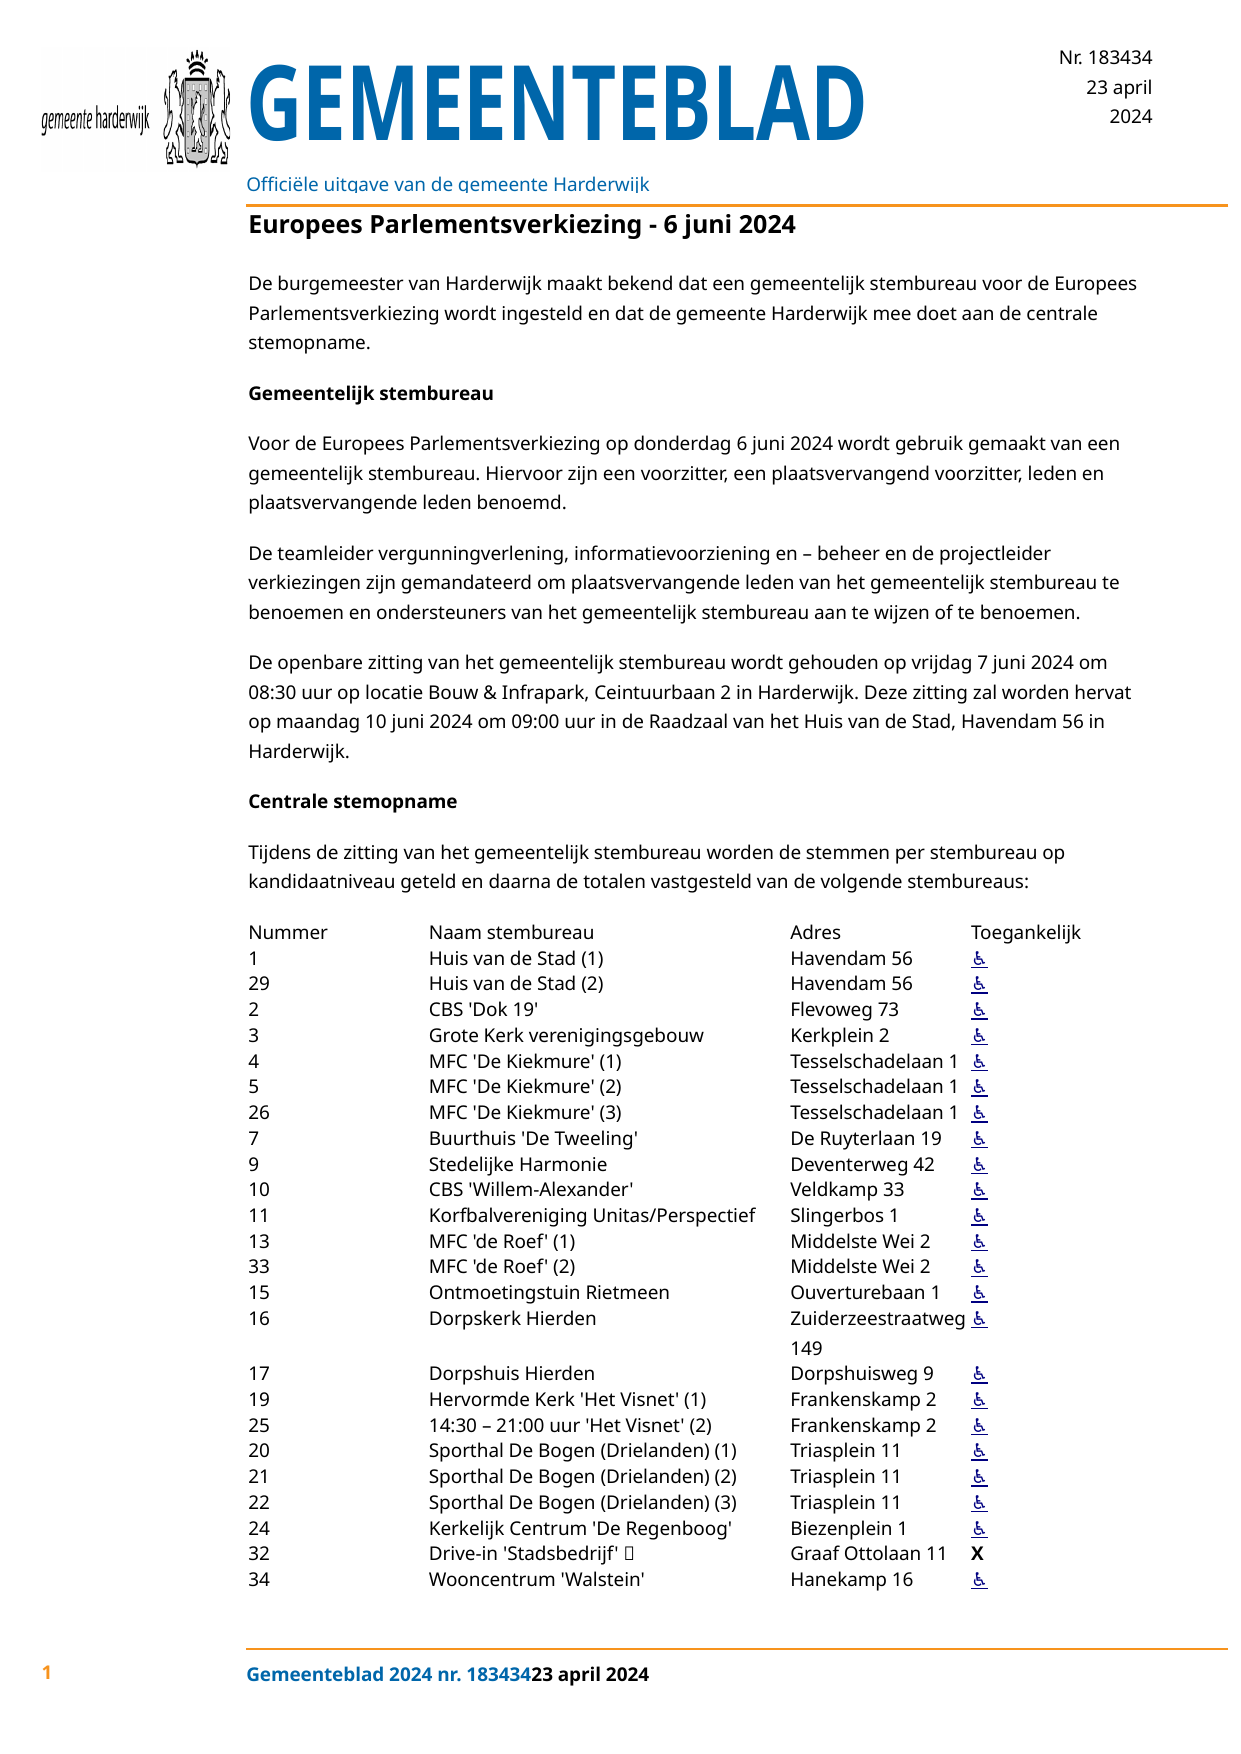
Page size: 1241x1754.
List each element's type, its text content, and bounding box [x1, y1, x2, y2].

table_cell 10 [248, 1176, 429, 1202]
table_header Toegankelijk [971, 919, 1152, 945]
table_header Nummer [248, 919, 429, 945]
table_cell CBS 'Dok 19' [429, 996, 790, 1022]
table_cell Hervormde Kerk 'Het Visnet' (1) [429, 1386, 790, 1412]
table_cell Hanekamp 16 [790, 1566, 971, 1592]
table_cell Triasplein 11 [790, 1463, 971, 1489]
table_cell Slingerbos 1 [790, 1202, 971, 1228]
table_cell Veldkamp 33 [790, 1176, 971, 1202]
table_header Naam stembureau [429, 919, 790, 945]
table_cell MFC 'de Roef' (1) [429, 1228, 790, 1254]
table_cell Dorpshuisweg 9 [790, 1360, 971, 1386]
table_cell ♿︎ [971, 1279, 1152, 1305]
table_cell Middelste Wei 2 [790, 1228, 971, 1254]
table_cell Havendam 56 [790, 971, 971, 996]
table_cell Sporthal De Bogen (Drielanden) (1) [429, 1438, 790, 1463]
table_cell De Ruyterlaan 19 [790, 1125, 971, 1151]
table_cell Huis van de Stad (2) [429, 971, 790, 996]
table_cell 11 [248, 1202, 429, 1228]
table_cell Stedelijke Harmonie [429, 1151, 790, 1176]
table_cell Middelste Wei 2 [790, 1254, 971, 1279]
text De teamleider vergunningverlening, informatievoorziening en – beheer en de projectleider verkiezingen zijn gemandateerd om plaatsvervangende leden van het gemeentelijk stembureau te benoemen en ondersteuners van het gemeentelijk stembureau aan te wijzen of te benoemen. [248, 540, 1152, 625]
table_cell ♿︎ [971, 1515, 1152, 1541]
text Europees Parlementsverkiezing - 6 juni 2024 [248, 207, 1152, 241]
table_cell CBS 'Willem-Alexander' [429, 1176, 790, 1202]
table_cell Biezenplein 1 [790, 1515, 971, 1541]
table_cell MFC 'De Kiekmure' (2) [429, 1074, 790, 1099]
table_cell 17 [248, 1360, 429, 1386]
table_cell MFC 'De Kiekmure' (1) [429, 1048, 790, 1073]
text Centrale stemopname [248, 789, 1152, 814]
table_cell ♿︎ [971, 1176, 1152, 1202]
table_cell 32 [248, 1541, 429, 1566]
table_cell Triasplein 11 [790, 1438, 971, 1463]
table_cell 26 [248, 1099, 429, 1125]
table_cell ♿︎ [971, 1099, 1152, 1125]
table_cell Havendam 56 [790, 945, 971, 971]
table_cell 34 [248, 1566, 429, 1592]
table_cell Graaf Ottolaan 11 [790, 1541, 971, 1566]
text Voor de Europees Parlementsverkiezing op donderdag 6 juni 2024 wordt gebruik gemaakt van een gemeentelijk stembureau. Hiervoor zijn een voorzitter, een plaatsvervangend voorzitter, leden en plaatsvervangende leden benoemd. [248, 430, 1152, 515]
table_cell Dorpshuis Hierden [429, 1360, 790, 1386]
table_cell 16 [248, 1305, 429, 1360]
table_cell Tesselschadelaan 1 [790, 1074, 971, 1099]
table_cell Deventerweg 42 [790, 1151, 971, 1176]
table_cell ♿︎ [971, 1438, 1152, 1463]
table_cell Zuiderzeestraatweg 149 [790, 1305, 971, 1360]
table_cell Ouverturebaan 1 [790, 1279, 971, 1305]
table_cell 7 [248, 1125, 429, 1151]
table_cell ♿︎ [971, 1151, 1152, 1176]
table_cell 25 [248, 1412, 429, 1438]
picture [41, 47, 231, 172]
table_cell Dorpskerk Hierden [429, 1305, 790, 1360]
table_cell 24 [248, 1515, 429, 1541]
table_cell 29 [248, 971, 429, 996]
text De burgemeester van Harderwijk maakt bekend dat een gemeentelijk stembureau voor de Europees Parlementsverkiezing wordt ingesteld en dat de gemeente Harderwijk mee doet aan de centrale stemopname. [248, 270, 1152, 355]
table_cell Frankenskamp 2 [790, 1412, 971, 1438]
table_cell 2 [248, 996, 429, 1022]
table_cell ♿︎ [971, 1489, 1152, 1515]
table_cell 20 [248, 1438, 429, 1463]
table_cell Kerkelijk Centrum 'De Regenboog' [429, 1515, 790, 1541]
table_cell Huis van de Stad (1) [429, 945, 790, 971]
table_cell Grote Kerk verenigingsgebouw [429, 1022, 790, 1048]
table_cell 4 [248, 1048, 429, 1073]
table_cell MFC 'De Kiekmure' (3) [429, 1099, 790, 1125]
table_cell ♿︎ [971, 996, 1152, 1022]
table_cell ♿︎ [971, 1386, 1152, 1412]
table_cell 19 [248, 1386, 429, 1412]
table_cell ♿︎ [971, 1412, 1152, 1438]
table_cell ♿︎ [971, 971, 1152, 996]
table_cell Flevoweg 73 [790, 996, 971, 1022]
table_cell ♿︎ [971, 1463, 1152, 1489]
table_cell 1 [248, 945, 429, 971]
table_cell Sporthal De Bogen (Drielanden) (3) [429, 1489, 790, 1515]
table_cell X [971, 1541, 1152, 1566]
table_cell 15 [248, 1279, 429, 1305]
table_cell ♿︎ [971, 1202, 1152, 1228]
table_cell ♿︎ [971, 1360, 1152, 1386]
table_cell Tesselschadelaan 1 [790, 1099, 971, 1125]
table_cell 3 [248, 1022, 429, 1048]
table_cell ♿︎ [971, 1305, 1152, 1360]
table_cell Frankenskamp 2 [790, 1386, 971, 1412]
table_cell ♿︎ [971, 1254, 1152, 1279]
text Gemeentelijk stembureau [248, 380, 1152, 406]
table_cell Kerkplein 2 [790, 1022, 971, 1048]
table_cell ♿︎ [971, 1074, 1152, 1099]
table_cell 5 [248, 1074, 429, 1099]
table_cell ♿︎ [971, 1566, 1152, 1592]
table_cell Drive-in 'Stadsbedrijf' 🚗 [429, 1541, 790, 1566]
table_cell 14:30 – 21:00 uur 'Het Visnet' (2) [429, 1412, 790, 1438]
text De openbare zitting van het gemeentelijk stembureau wordt gehouden op vrijdag 7 juni 2024 om 08:30 uur op locatie Bouw & Infrapark, Ceintuurbaan 2 in Harderwijk. Deze zitting zal worden hervat op maandag 10 juni 2024 om 09:00 uur in de Raadzaal van het Huis van de Stad, Havendam 56 in Harderwijk. [248, 649, 1152, 764]
table_cell ♿︎ [971, 1048, 1152, 1073]
table_cell Tesselschadelaan 1 [790, 1048, 971, 1073]
table_cell Sporthal De Bogen (Drielanden) (2) [429, 1463, 790, 1489]
table_cell Ontmoetingstuin Rietmeen [429, 1279, 790, 1305]
table_cell 33 [248, 1254, 429, 1279]
table_cell 22 [248, 1489, 429, 1515]
table_header Adres [790, 919, 971, 945]
table_cell ♿︎ [971, 945, 1152, 971]
table_cell ♿︎ [971, 1022, 1152, 1048]
text Tijdens de zitting van het gemeentelijk stembureau worden de stemmen per stembureau op kandidaatniveau geteld en daarna de totalen vastgesteld van de volgende stembureaus: [248, 839, 1152, 894]
table_cell 21 [248, 1463, 429, 1489]
table_cell ♿︎ [971, 1228, 1152, 1254]
table_cell Korfbalvereniging Unitas/Perspectief [429, 1202, 790, 1228]
table_cell MFC 'de Roef' (2) [429, 1254, 790, 1279]
table_cell Triasplein 11 [790, 1489, 971, 1515]
table_cell Wooncentrum 'Walstein' [429, 1566, 790, 1592]
table_cell ♿︎ [971, 1125, 1152, 1151]
table_cell 9 [248, 1151, 429, 1176]
table_cell Buurthuis 'De Tweeling' [429, 1125, 790, 1151]
table_cell 13 [248, 1228, 429, 1254]
